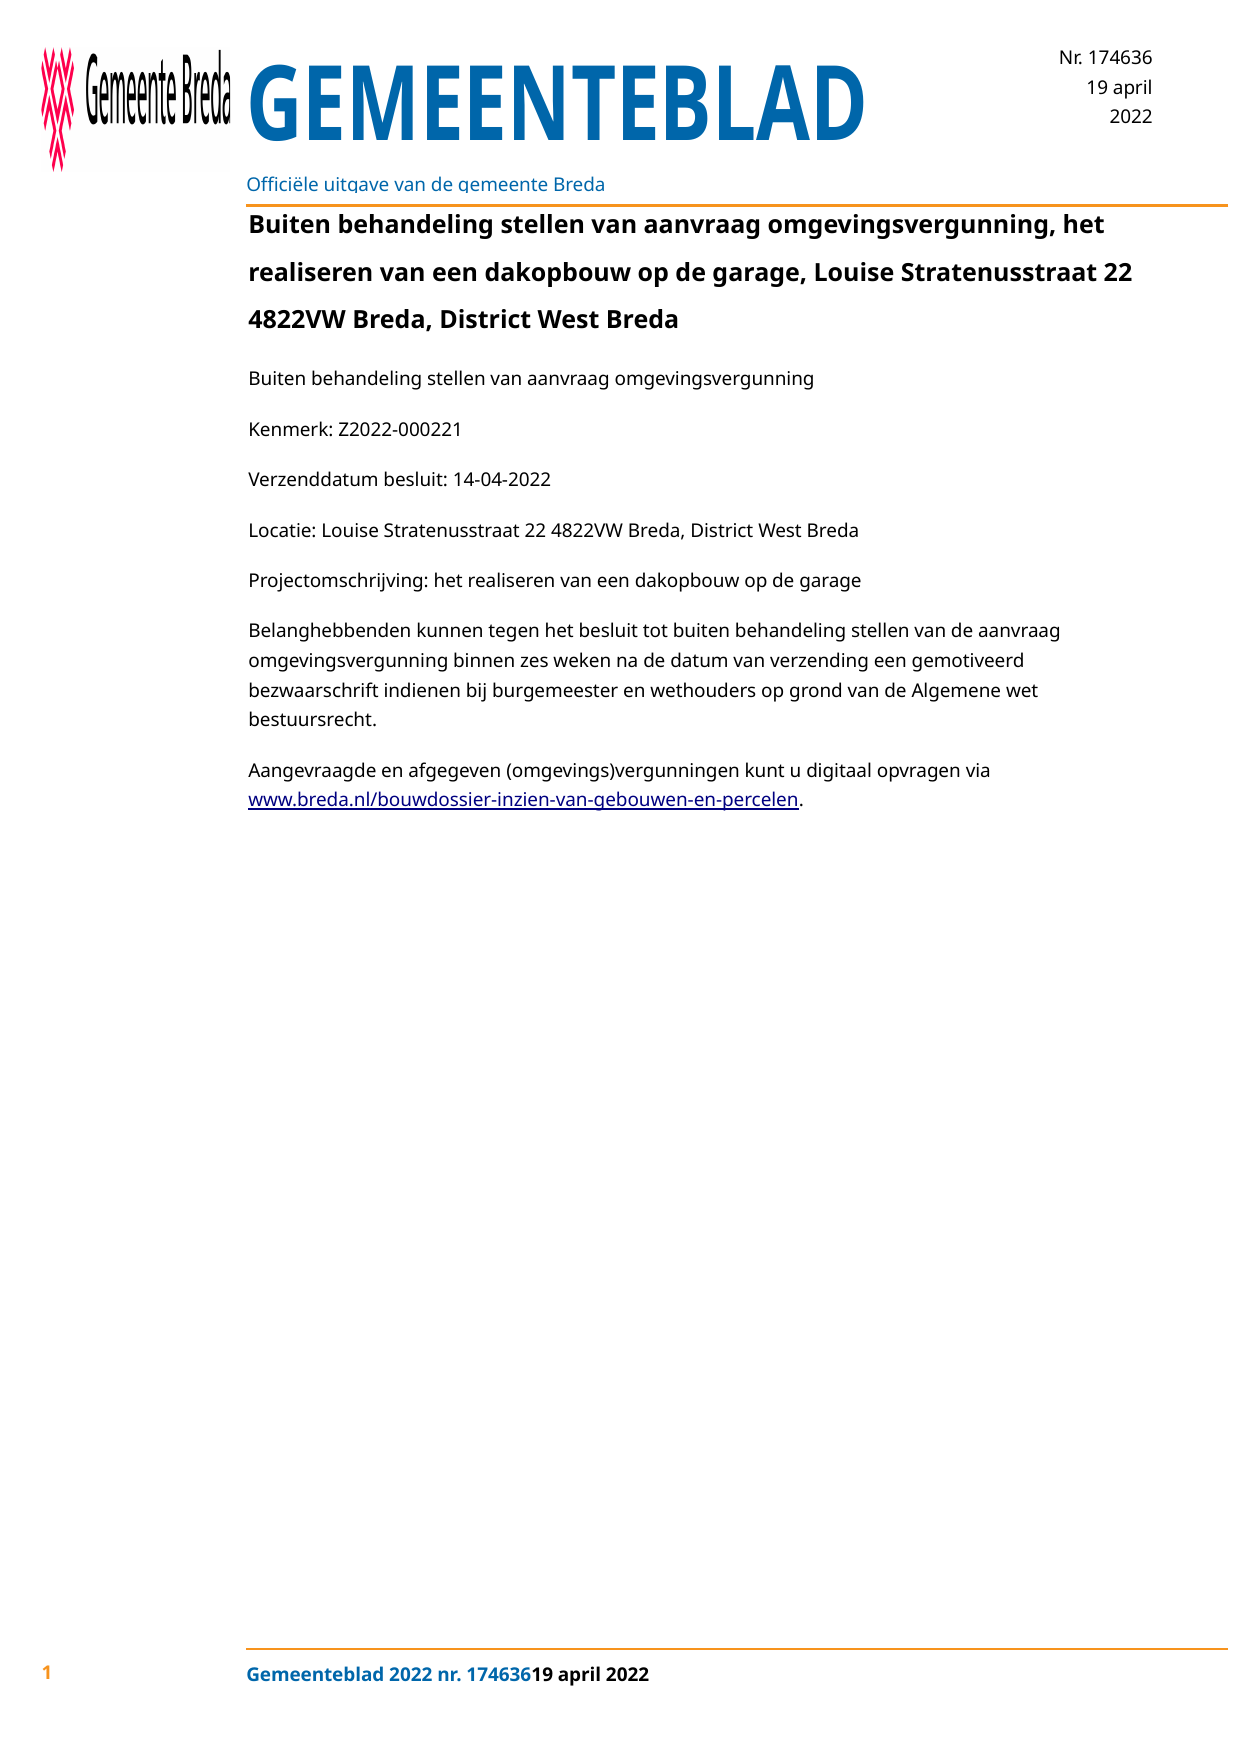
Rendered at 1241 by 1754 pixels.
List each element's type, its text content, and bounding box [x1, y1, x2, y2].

text Verzenddatum besluit: 14-04-2022 [248, 466, 1152, 492]
text Aangevraagde en afgegeven (omgevings)vergunningen kunt u digitaal opvragen via www.breda.nl/bouwdossier-inzien-van-gebouwen-en-percelen. [248, 757, 1152, 812]
picture [41, 47, 231, 172]
text Belanghebbenden kunnen tegen het besluit tot buiten behandeling stellen van de aanvraag omgevingsvergunning binnen zes weken na de datum van verzending een gemotiveerd bezwaarschrift indienen bij burgemeester en wethouders op grond van de Algemene wet bestuursrecht. [248, 618, 1152, 732]
text Projectomschrijving: het realiseren van een dakopbouw op de garage [248, 567, 1152, 593]
text Buiten behandeling stellen van aanvraag omgevingsvergunning, het realiseren van een dakopbouw op de garage, Louise Stratenusstraat 22 4822VW Breda, District West Breda [248, 207, 1152, 336]
text Buiten behandeling stellen van aanvraag omgevingsvergunning [248, 366, 1152, 391]
text Locatie: Louise Stratenusstraat 22 4822VW Breda, District West Breda [248, 517, 1152, 542]
text Kenmerk: Z2022-000221 [248, 416, 1152, 442]
